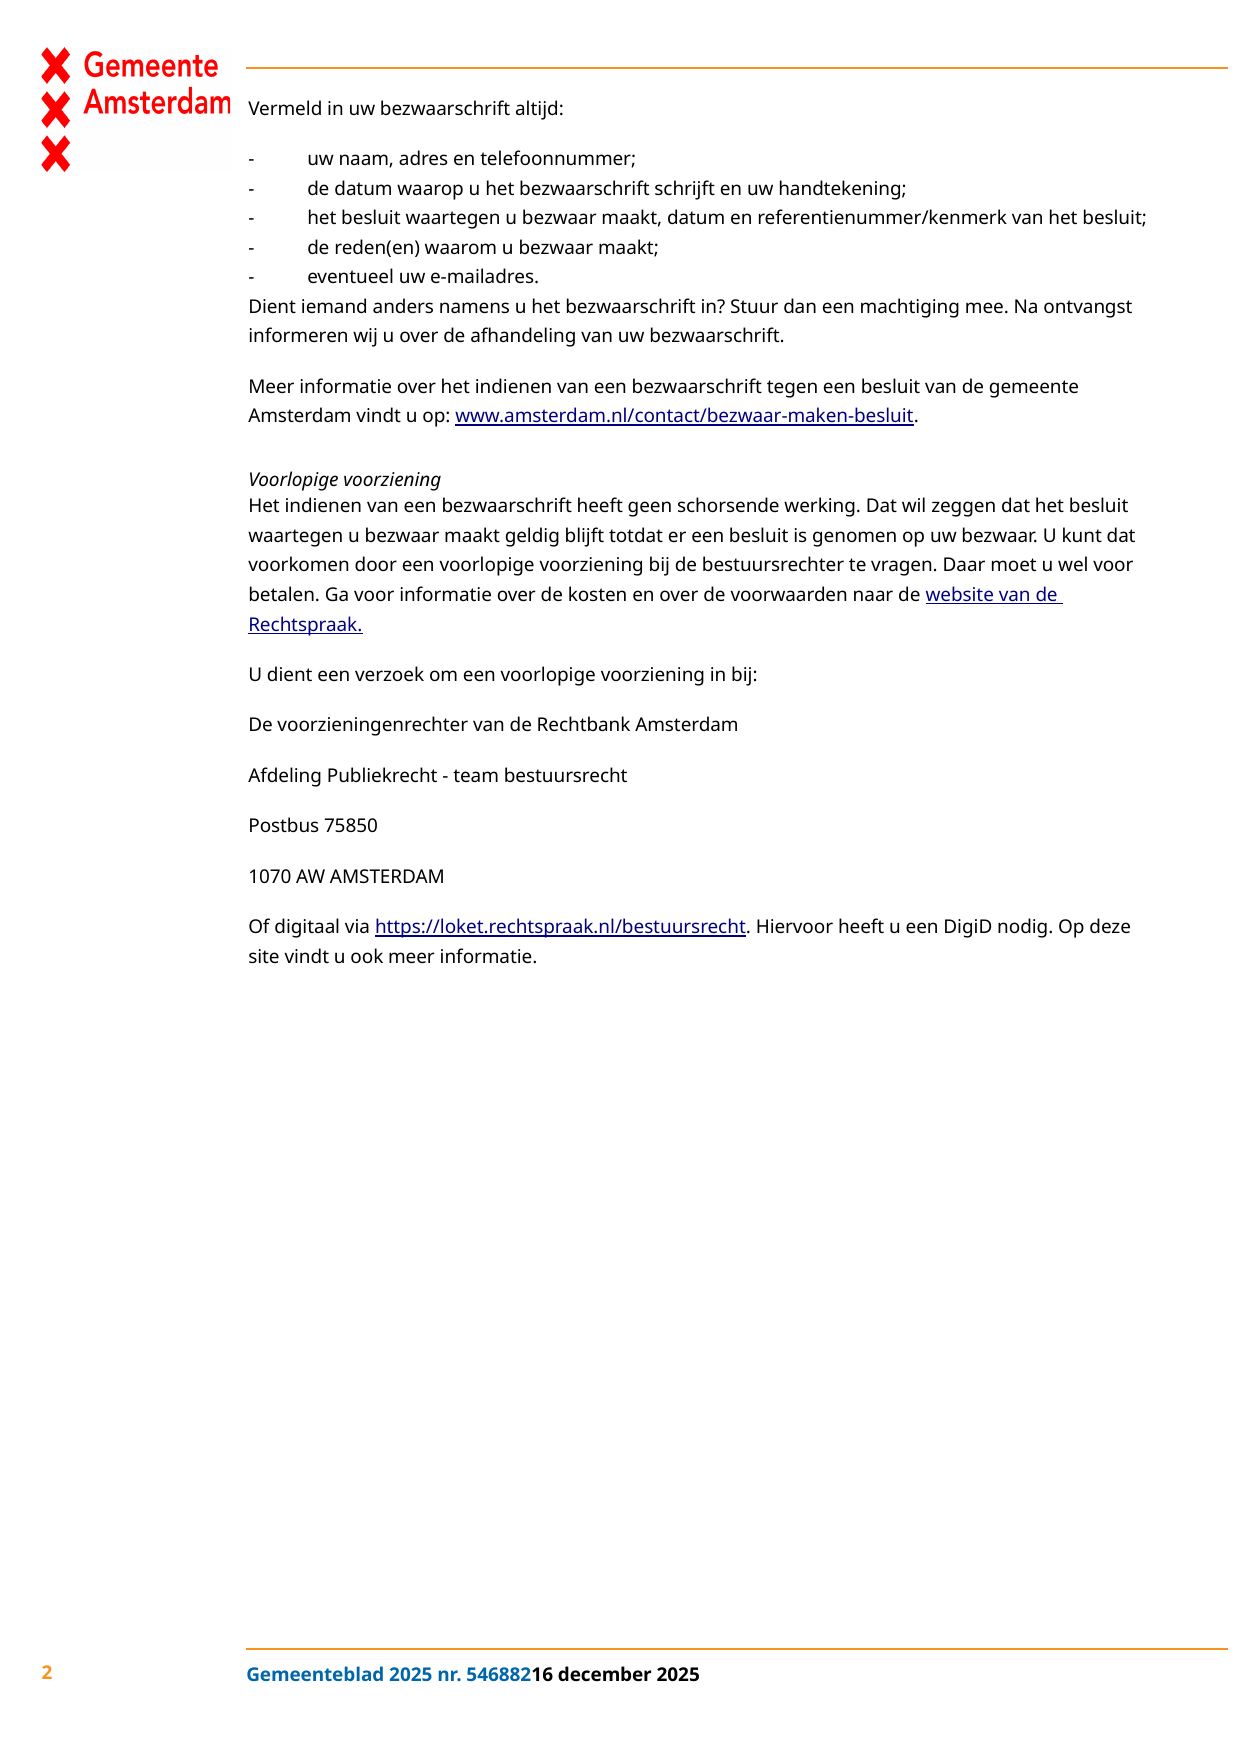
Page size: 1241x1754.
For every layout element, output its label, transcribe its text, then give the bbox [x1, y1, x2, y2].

text Voorlopige voorziening [248, 467, 1152, 492]
text Postbus 75850 [248, 812, 1152, 838]
text Dient iemand anders namens u het bezwaarschrift in? Stuur dan een machtiging mee. Na ontvangst informeren wij u over de afhandeling van uw bezwaarschrift. [248, 293, 1152, 348]
text Het indienen van een bezwaarschrift heeft geen schorsende werking. Dat wil zeggen dat het besluit waartegen u bezwaar maakt geldig blijft totdat er een besluit is genomen op uw bezwaar. U kunt dat voorkomen door een voorlopige voorziening bij de bestuursrechter te vragen. Daar moet u wel voor betalen. Ga voor informatie over de kosten en over de voorwaarden naar de website van de Rechtspraak. [248, 492, 1152, 636]
list het besluit waartegen u bezwaar maakt, datum en referentienummer/kenmerk van het besluit; [248, 204, 1152, 230]
list de reden(en) waarom u bezwaar maakt; [248, 234, 1152, 260]
list de datum waarop u het bezwaarschrift schrijft en uw handtekening; [248, 175, 1152, 201]
text De voorzieningenrechter van de Rechtbank Amsterdam [248, 712, 1152, 737]
text U dient een verzoek om een voorlopige voorziening in bij: [248, 661, 1152, 687]
text Vermeld in uw bezwaarschrift altijd: [248, 95, 1152, 121]
text Of digitaal via https://loket.rechtspraak.nl/bestuursrecht. Hiervoor heeft u een DigiD nodig. Op deze site vindt u ook meer informatie. [248, 913, 1152, 968]
list eventueel uw e-mailadres. [248, 263, 1152, 289]
picture [41, 47, 231, 172]
text Meer informatie over het indienen van een bezwaarschrift tegen een besluit van de gemeente Amsterdam vindt u op: www.amsterdam.nl/contact/bezwaar-maken-besluit. [248, 373, 1152, 428]
text Afdeling Publiekrecht - team bestuursrecht [248, 762, 1152, 788]
list uw naam, adres en telefoonnummer; [248, 145, 1152, 171]
text 1070 AW AMSTERDAM [248, 863, 1152, 888]
